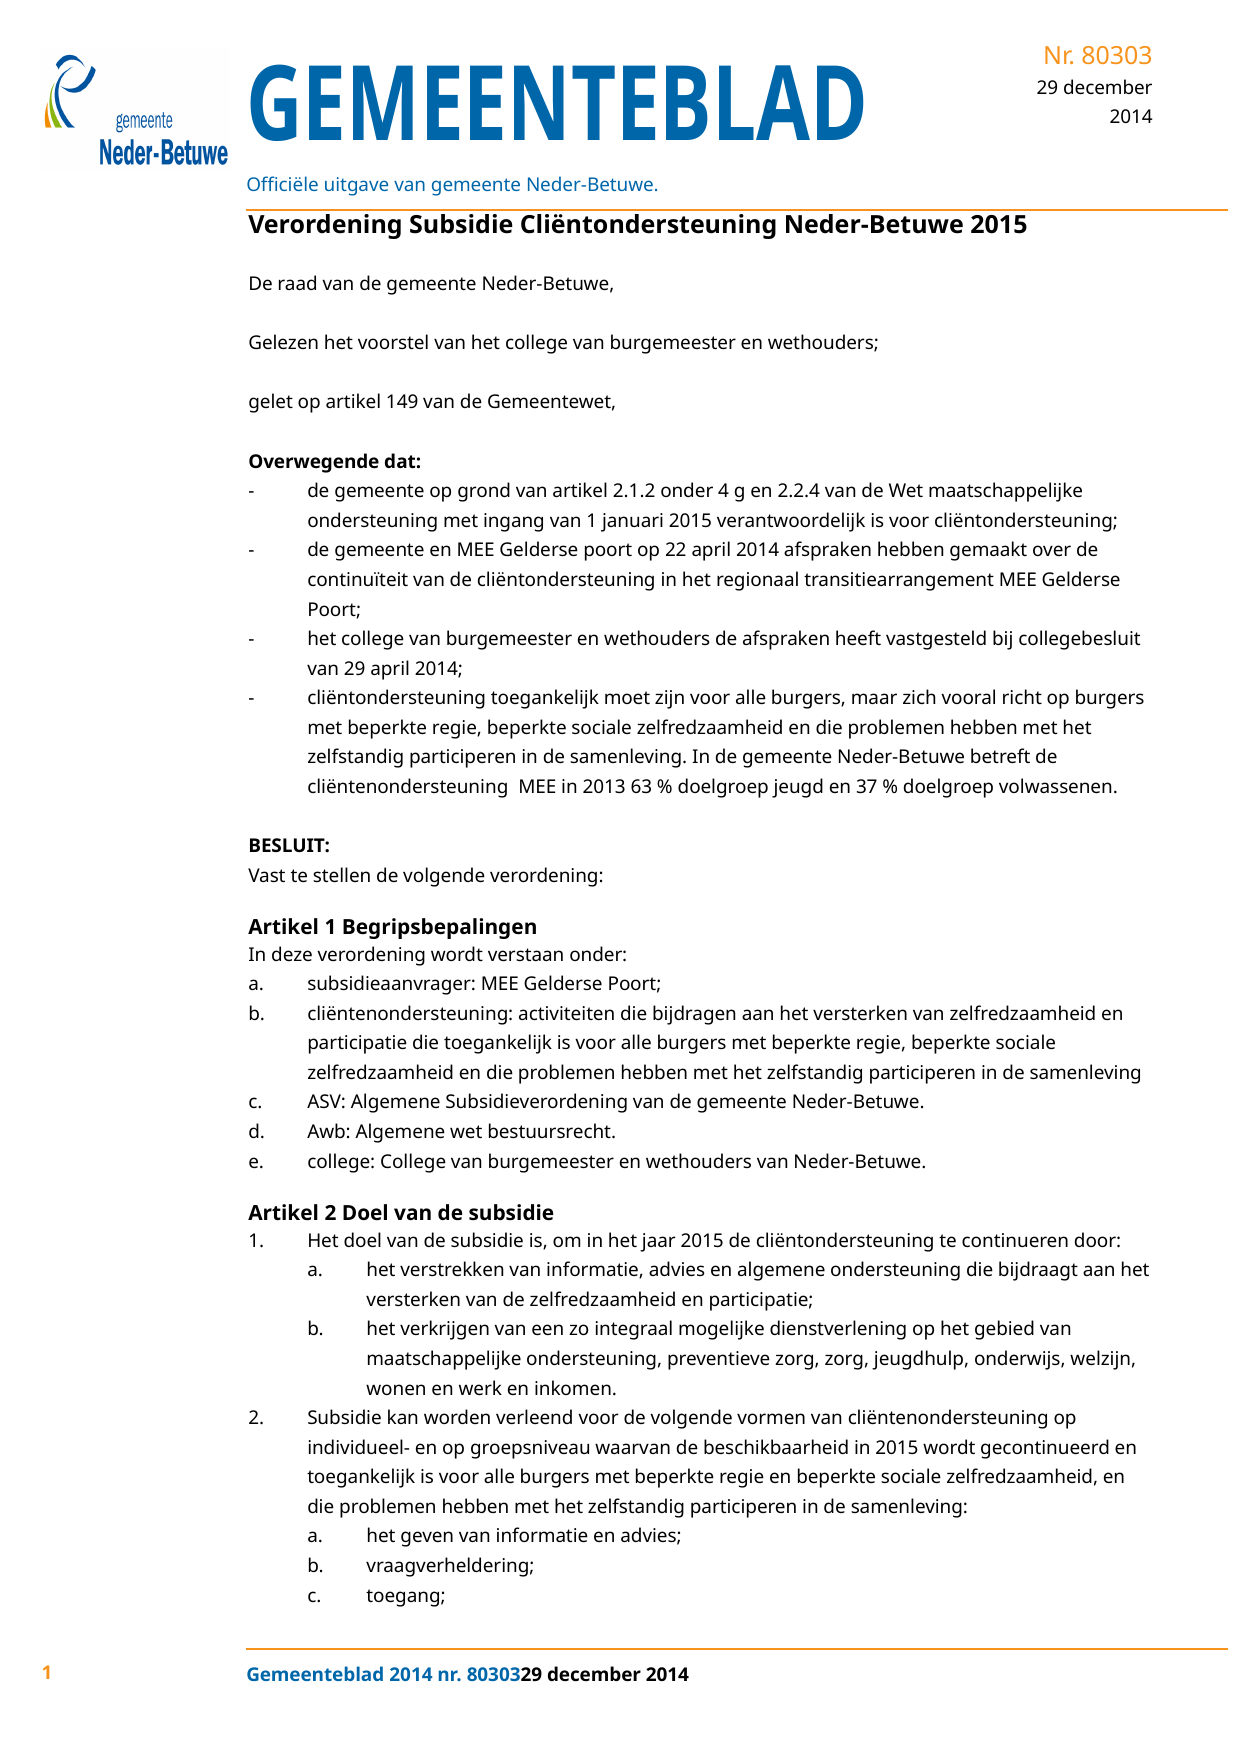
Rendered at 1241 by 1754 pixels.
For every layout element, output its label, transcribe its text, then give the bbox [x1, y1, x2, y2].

list de gemeente op grond van artikel 2.1.2 onder 4 g en 2.2.4 van de Wet maatschappelijke ondersteuning met ingang van 1 januari 2015 verantwoordelijk is voor cliëntondersteuning; [248, 477, 1152, 533]
text Verordening Subsidie Cliëntondersteuning Neder-Betuwe 2015 [248, 211, 1152, 241]
text Artikel 2 Doel van de subsidie [248, 1198, 1152, 1227]
list toegang; [307, 1582, 1152, 1607]
text Gelezen het voorstel van het college van burgemeester en wethouders; [248, 329, 1152, 355]
list Het doel van de subsidie is, om in het jaar 2015 de cliëntondersteuning te continueren door: [248, 1227, 1152, 1252]
list het verkrijgen van een zo integraal mogelijke dienstverlening op het gebied van maatschappelijke ondersteuning, preventieve zorg, zorg, jeugdhulp, onderwijs, welzijn, wonen en werk en inkomen. [307, 1316, 1152, 1400]
text De raad van de gemeente Neder-Betuwe, [248, 270, 1152, 296]
list cliëntondersteuning toegankelijk moet zijn voor alle burgers, maar zich vooral richt op burgers met beperkte regie, beperkte sociale zelfredzaamheid en die problemen hebben met het zelfstandig participeren in de samenleving. In de gemeente Neder-Betuwe betreft de cliëntenondersteuning MEE in 2013 63 % doelgroep jeugd en 37 % doelgroep volwassenen. [248, 684, 1152, 799]
list het verstrekken van informatie, advies en algemene ondersteuning die bijdraagt aan het versterken van de zelfredzaamheid en participatie; [307, 1256, 1152, 1312]
text Vast te stellen de volgende verordening: [248, 862, 1152, 888]
list Awb: Algemene wet bestuursrecht. [248, 1118, 1152, 1144]
text In deze verordening wordt verstaan onder: [248, 941, 1152, 967]
list het geven van informatie en advies; [307, 1523, 1152, 1548]
list cliëntenondersteuning: activiteiten die bijdragen aan het versterken van zelfredzaamheid en participatie die toegankelijk is voor alle burgers met beperkte regie, beperkte sociale zelfredzaamheid en die problemen hebben met het zelfstandig participeren in de samenleving [248, 1000, 1152, 1085]
list college: College van burgemeester en wethouders van Neder-Betuwe. [248, 1148, 1152, 1174]
list subsidieaanvrager: MEE Gelderse Poort; [248, 970, 1152, 996]
picture [41, 47, 231, 172]
list de gemeente en MEE Gelderse poort op 22 april 2014 afspraken hebben gemaakt over de continuïteit van de cliëntondersteuning in het regionaal transitiearrangement MEE Gelderse Poort; [248, 537, 1152, 621]
text BESLUIT: [248, 832, 1152, 858]
list het college van burgemeester en wethouders de afspraken heeft vastgesteld bij collegebesluit van 29 april 2014; [248, 625, 1152, 681]
text Artikel 1 Begripsbepalingen [248, 912, 1152, 941]
list Subsidie kan worden verleend voor de volgende vormen van cliëntenondersteuning op individueel- en op groepsniveau waarvan de beschikbaarheid in 2015 wordt gecontinueerd en toegankelijk is voor alle burgers met beperkte regie en beperkte sociale zelfredzaamheid, en die problemen hebben met het zelfstandig participeren in de samenleving: [248, 1404, 1152, 1519]
text gelet op artikel 149 van de Gemeentewet, [248, 389, 1152, 414]
list vraagverheldering; [307, 1552, 1152, 1578]
text Overwegende dat: [248, 448, 1152, 473]
list ASV: Algemene Subsidieverordening van de gemeente Neder-Betuwe. [248, 1089, 1152, 1114]
